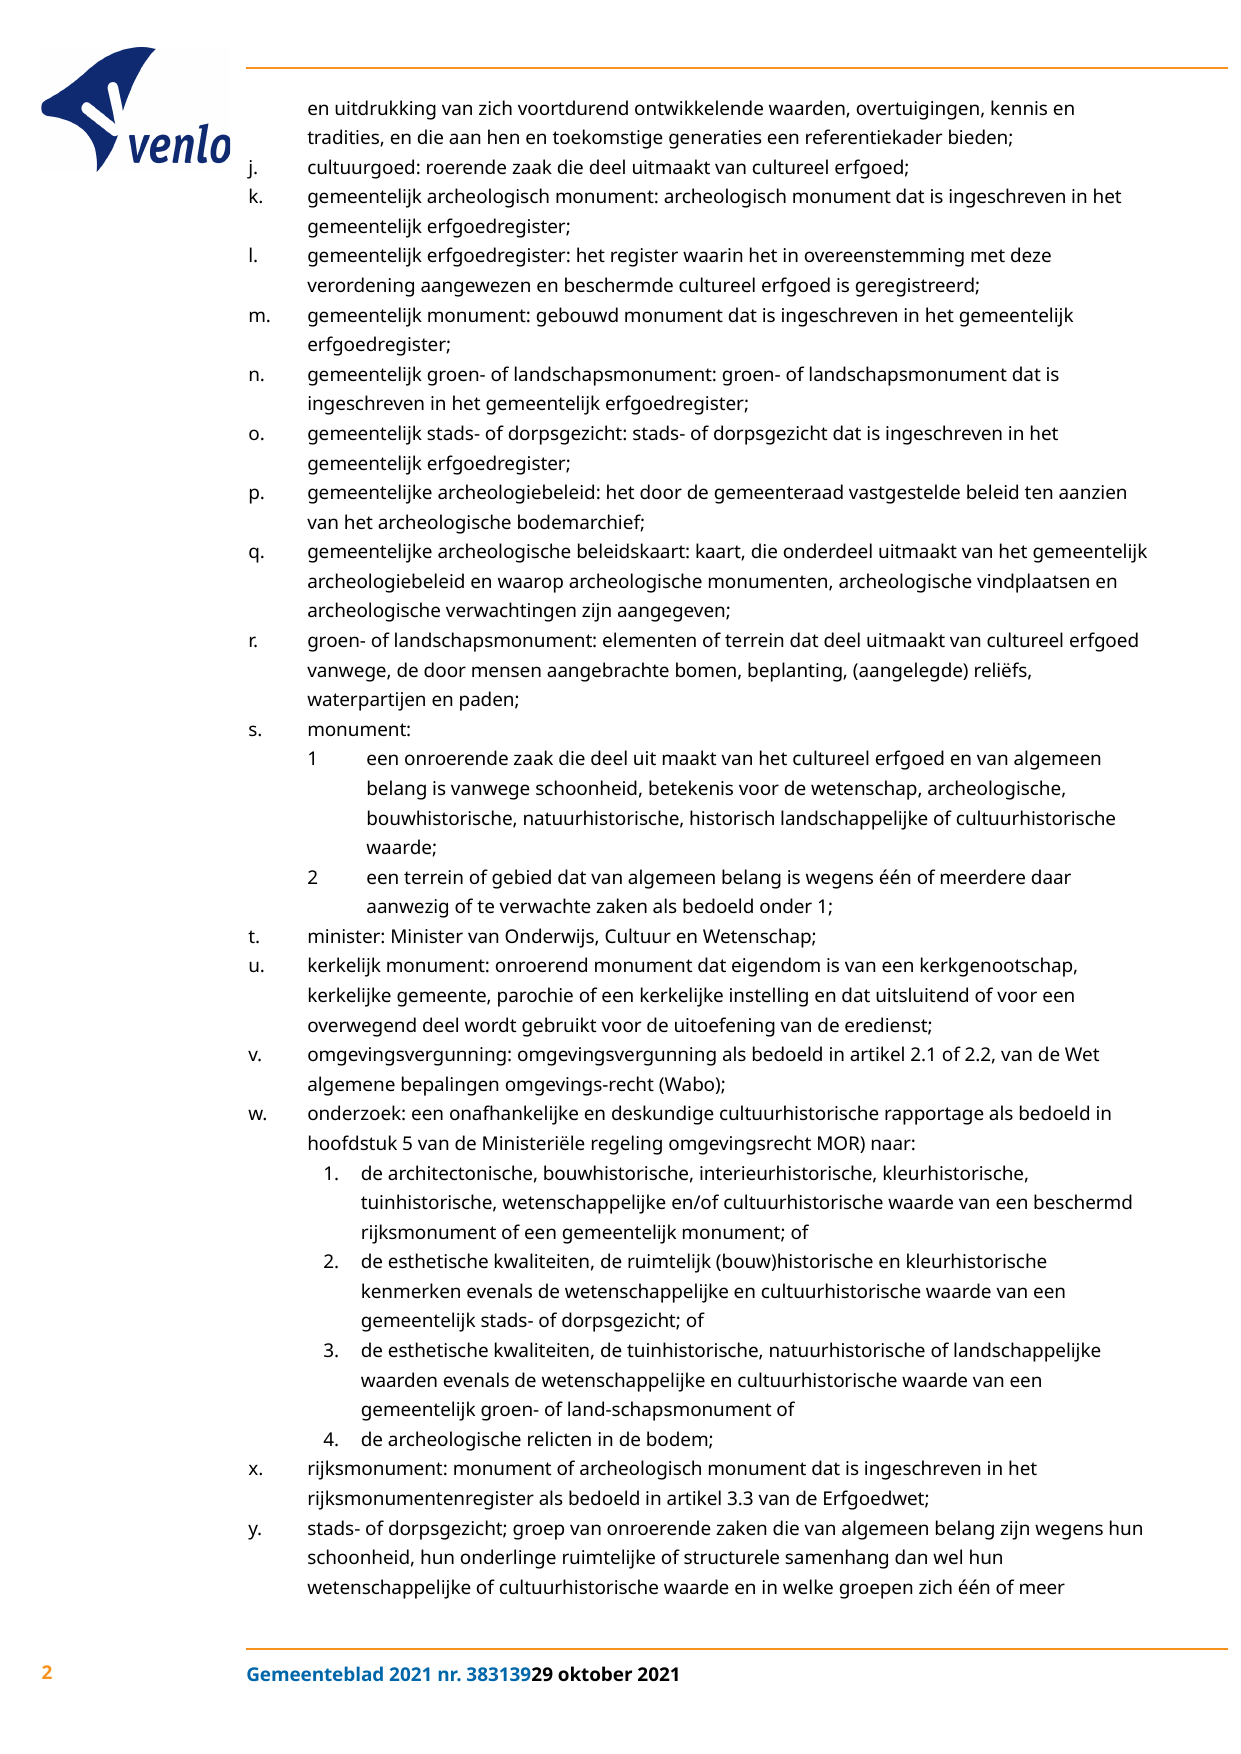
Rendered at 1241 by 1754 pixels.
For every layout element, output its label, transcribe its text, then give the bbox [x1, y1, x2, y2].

list groen- of landschapsmonument: elementen of terrein dat deel uitmaakt van cultureel erfgoed vanwege, de door mensen aangebrachte bomen, beplanting, (aangelegde) reliëfs, waterpartijen en paden; [248, 627, 1152, 712]
list de architectonische, bouwhistorische, interieurhistorische, kleurhistorische, tuinhistorische, wetenschappelijke en/of cultuurhistorische waarde van een beschermd rijksmonument of een gemeentelijk monument; of [323, 1160, 1152, 1245]
list gemeentelijk monument: gebouwd monument dat is ingeschreven in het gemeentelijk erfgoedregister; [248, 302, 1152, 357]
list gemeentelijk stads- of dorpsgezicht: stads- of dorpsgezicht dat is ingeschreven in het gemeentelijk erfgoedregister; [248, 420, 1152, 476]
list kerkelijk monument: onroerend monument dat eigendom is van een kerkgenootschap, kerkelijke gemeente, parochie of een kerkelijke instelling en dat uitsluitend of voor een overwegend deel wordt gebruikt voor de uitoefening van de eredienst; [248, 953, 1152, 1038]
list omgevingsvergunning: omgevingsvergunning als bedoeld in artikel 2.1 of 2.2, van de Wet algemene bepalingen omgevings-recht (Wabo); [248, 1041, 1152, 1097]
list monument: [248, 716, 1152, 742]
list de esthetische kwaliteiten, de tuinhistorische, natuurhistorische of landschappelijke waarden evenals de wetenschappelijke en cultuurhistorische waarde van een gemeentelijk groen- of land-schapsmonument of [323, 1337, 1152, 1422]
list de archeologische relicten in de bodem; [323, 1426, 1152, 1452]
list gemeentelijk groen- of landschapsmonument: groen- of landschapsmonument dat is ingeschreven in het gemeentelijk erfgoedregister; [248, 361, 1152, 416]
list onderzoek: een onafhankelijke en deskundige cultuurhistorische rapportage als bedoeld in hoofdstuk 5 van de Ministeriële regeling omgevingsrecht MOR) naar: [248, 1101, 1152, 1156]
list de esthetische kwaliteiten, de ruimtelijk (bouw)historische en kleurhistorische kenmerken evenals de wetenschappelijke en cultuurhistorische waarde van een gemeentelijk stads- of dorpsgezicht; of [323, 1248, 1152, 1333]
list en uitdrukking van zich voortdurend ontwikkelende waarden, overtuigingen, kennis en tradities, en die aan hen en toekomstige generaties een referentiekader bieden; [248, 95, 1152, 150]
list gemeentelijke archeologische beleidskaart: kaart, die onderdeel uitmaakt van het gemeentelijk archeologiebeleid en waarop archeologische monumenten, archeologische vindplaatsen en archeologische verwachtingen zijn aangegeven; [248, 538, 1152, 623]
list gemeentelijke archeologiebeleid: het door de gemeenteraad vastgestelde beleid ten aanzien van het archeologische bodemarchief; [248, 479, 1152, 535]
list cultuurgoed: roerende zaak die deel uitmaakt van cultureel erfgoed; [248, 154, 1152, 180]
list gemeentelijk erfgoedregister: het register waarin het in overeenstemming met deze verordening aangewezen en beschermde cultureel erfgoed is geregistreerd; [248, 243, 1152, 298]
list gemeentelijk archeologisch monument: archeologisch monument dat is ingeschreven in het gemeentelijk erfgoedregister; [248, 183, 1152, 239]
list stads- of dorpsgezicht; groep van onroerende zaken die van algemeen belang zijn wegens hun schoonheid, hun onderlinge ruimtelijke of structurele samenhang dan wel hun wetenschappelijke of cultuurhistorische waarde en in welke groepen zich één of meer [248, 1515, 1152, 1600]
picture [41, 47, 231, 172]
list een terrein of gebied dat van algemeen belang is wegens één of meerdere daar aanwezig of te verwachte zaken als bedoeld onder 1; [307, 864, 1152, 919]
list een onroerende zaak die deel uit maakt van het cultureel erfgoed en van algemeen belang is vanwege schoonheid, betekenis voor de wetenschap, archeologische, bouwhistorische, natuurhistorische, historisch landschappelijke of cultuurhistorische waarde; [307, 746, 1152, 860]
list rijksmonument: monument of archeologisch monument dat is ingeschreven in het rijksmonumentenregister als bedoeld in artikel 3.3 van de Erfgoedwet; [248, 1456, 1152, 1511]
list minister: Minister van Onderwijs, Cultuur en Wetenschap; [248, 923, 1152, 949]
